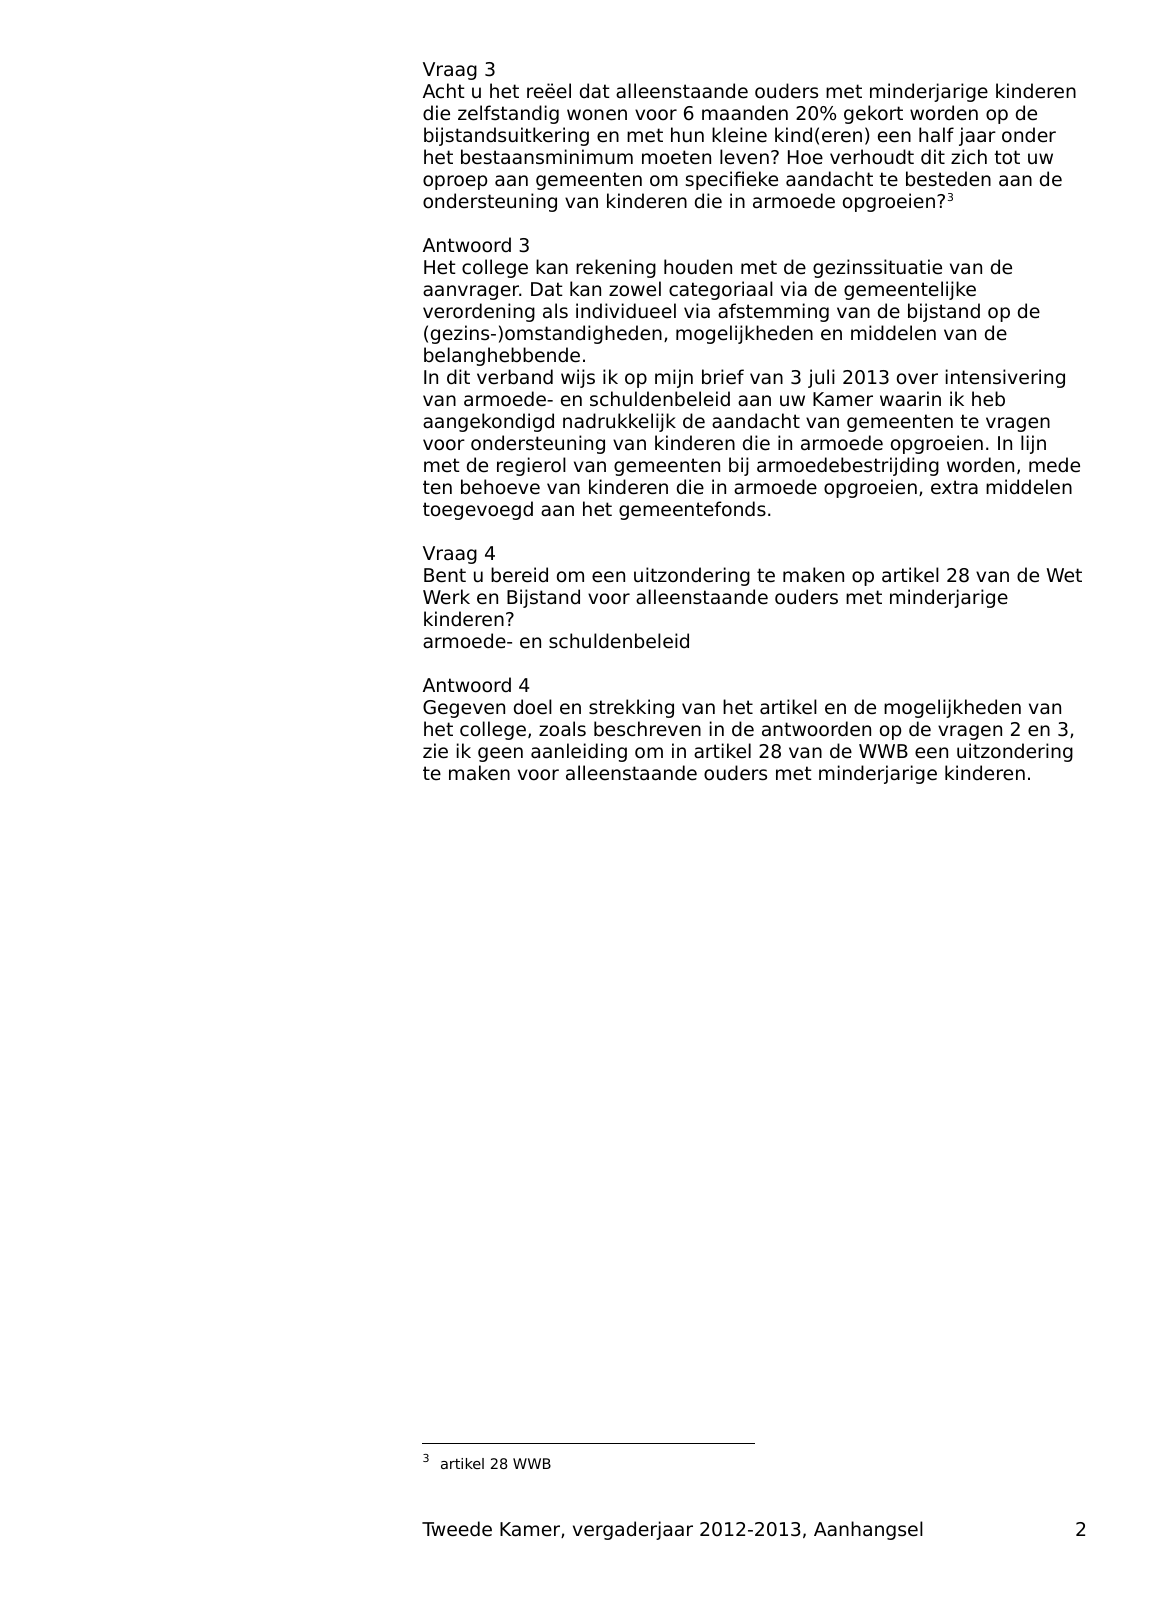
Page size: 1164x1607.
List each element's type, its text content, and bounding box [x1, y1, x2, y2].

text Gegeven doel en strekking van het artikel en de mogelijkheden van het college, zoals beschreven in de antwoorden op de vragen 2 en 3, zie ik geen aanleiding om in artikel 28 van de WWB een uitzondering te maken voor alleenstaande ouders met minderjarige kinderen. [422, 697, 1087, 785]
text artikel 28 WWB [422, 1452, 1087, 1474]
text Het college kan rekening houden met de gezinssituatie van de aanvrager. Dat kan zowel categoriaal via de gemeentelijke verordening als individueel via afstemming van de bijstand op de (gezins-)omstandigheden, mogelijkheden en middelen van de belanghebbende. [422, 257, 1087, 367]
text armoede- en schuldenbeleid [422, 631, 1087, 653]
text Vraag 4 [422, 543, 1087, 565]
text Antwoord 3 [422, 235, 1087, 257]
text Bent u bereid om een uitzondering te maken op artikel 28 van de Wet Werk en Bijstand voor alleenstaande ouders met minderjarige kinderen? [422, 565, 1087, 631]
text Acht u het reëel dat alleenstaande ouders met minderjarige kinderen die zelfstandig wonen voor 6 maanden 20% gekort worden op de bijstandsuitkering en met hun kleine kind(eren) een half jaar onder het bestaansminimum moeten leven? Hoe verhoudt dit zich tot uw oproep aan gemeenten om specifieke aandacht te besteden aan de ondersteuning van kinderen die in armoede opgroeien? [422, 81, 1087, 213]
text In dit verband wijs ik op mijn brief van 3 juli 2013 over intensivering van armoede- en schuldenbeleid aan uw Kamer waarin ik heb aangekondigd nadrukkelijk de aandacht van gemeenten te vragen voor ondersteuning van kinderen die in armoede opgroeien. In lijn met de regierol van gemeenten bij armoedebestrijding worden, mede ten behoeve van kinderen die in armoede opgroeien, extra middelen toegevoegd aan het gemeentefonds. [422, 367, 1087, 521]
text Vraag 3 [422, 59, 1087, 81]
text Antwoord 4 [422, 675, 1087, 697]
